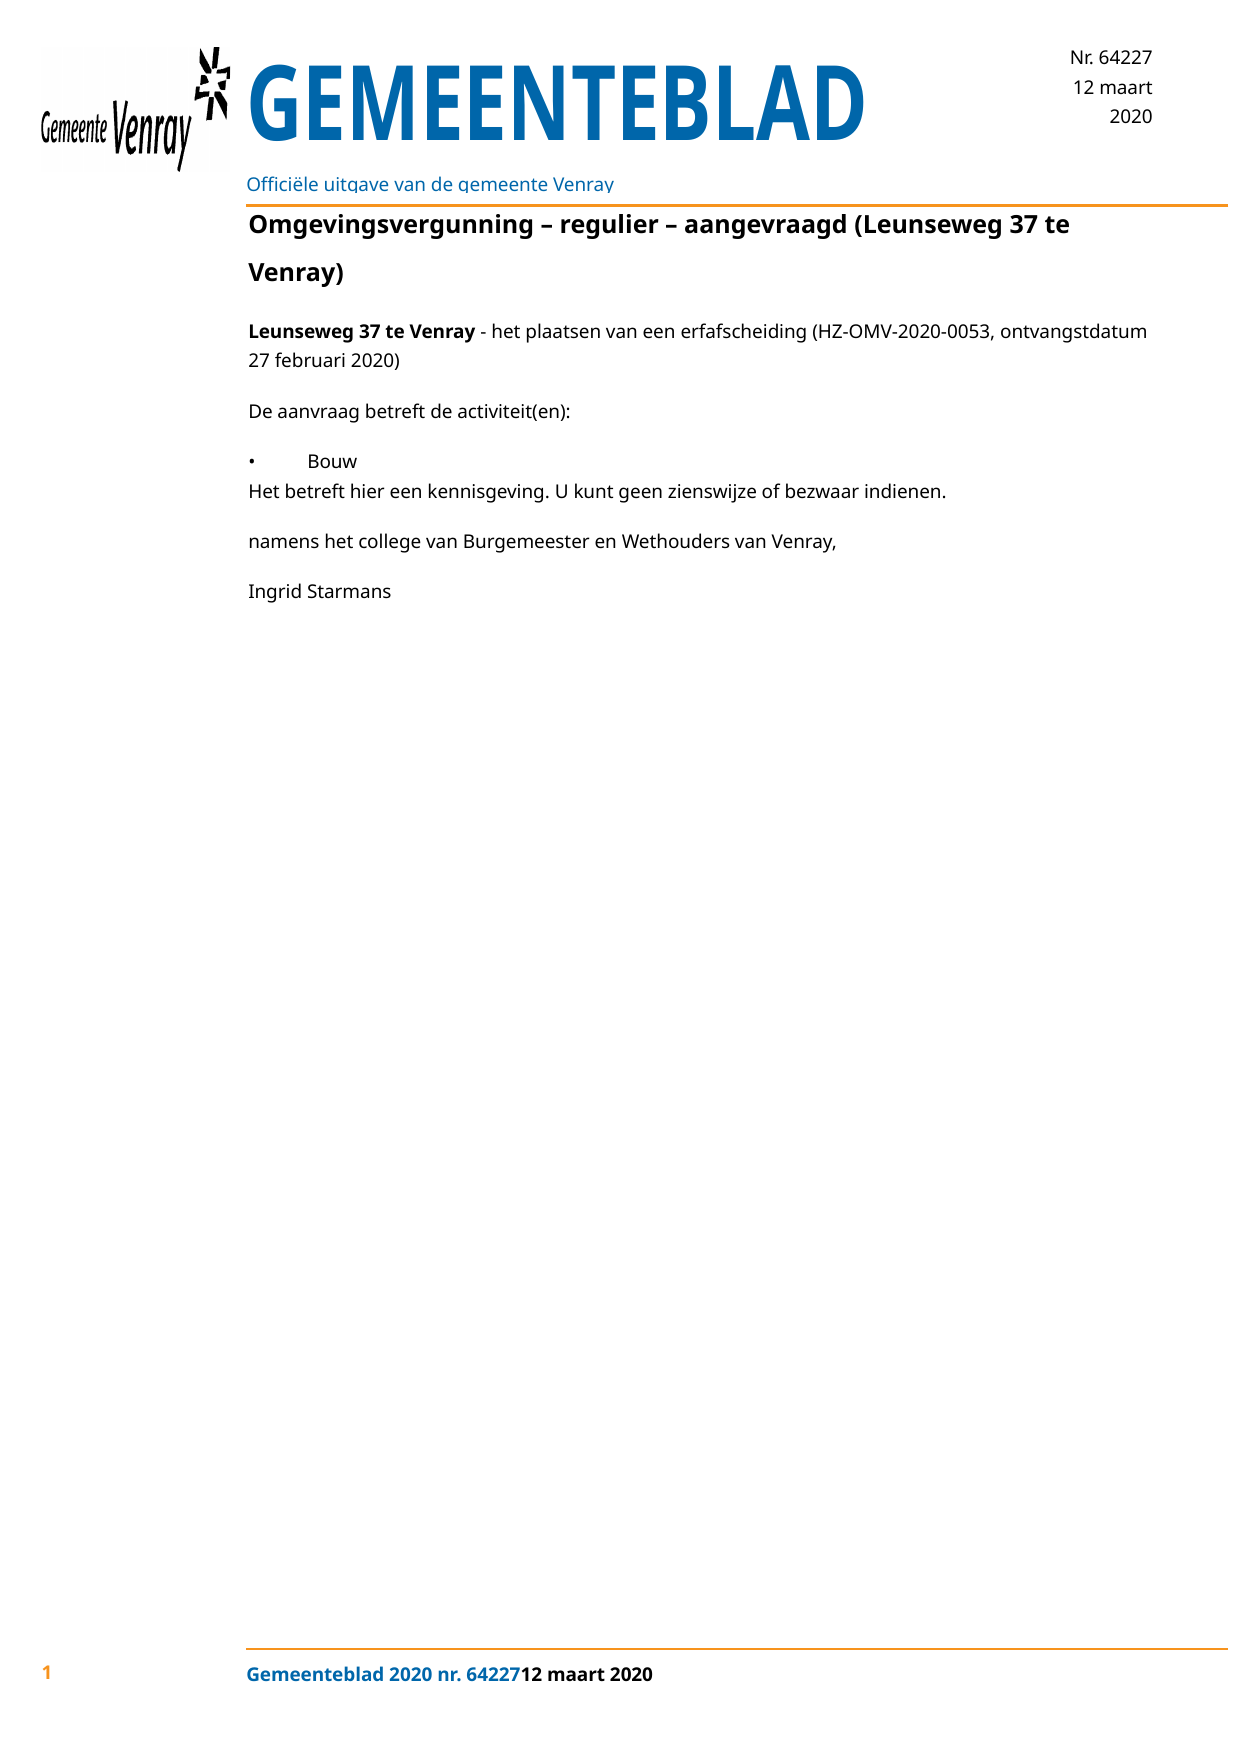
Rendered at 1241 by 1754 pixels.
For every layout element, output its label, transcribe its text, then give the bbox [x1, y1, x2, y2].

text Omgevingsvergunning – regulier – aangevraagd (Leunseweg 37 te Venray) [248, 207, 1152, 288]
list Bouw [248, 448, 1152, 474]
picture [41, 47, 231, 172]
text Leunseweg 37 te Venray - het plaatsen van een erfafscheiding (HZ-OMV-2020-0053, ontvangstdatum 27 februari 2020) [248, 318, 1152, 373]
text namens het college van Burgemeester en Wethouders van Venray, [248, 528, 1152, 554]
text Het betreft hier een kennisgeving. U kunt geen zienswijze of bezwaar indienen. [248, 478, 1152, 504]
text De aanvraag betreft de activiteit(en): [248, 398, 1152, 424]
text Ingrid Starmans [248, 579, 1152, 604]
